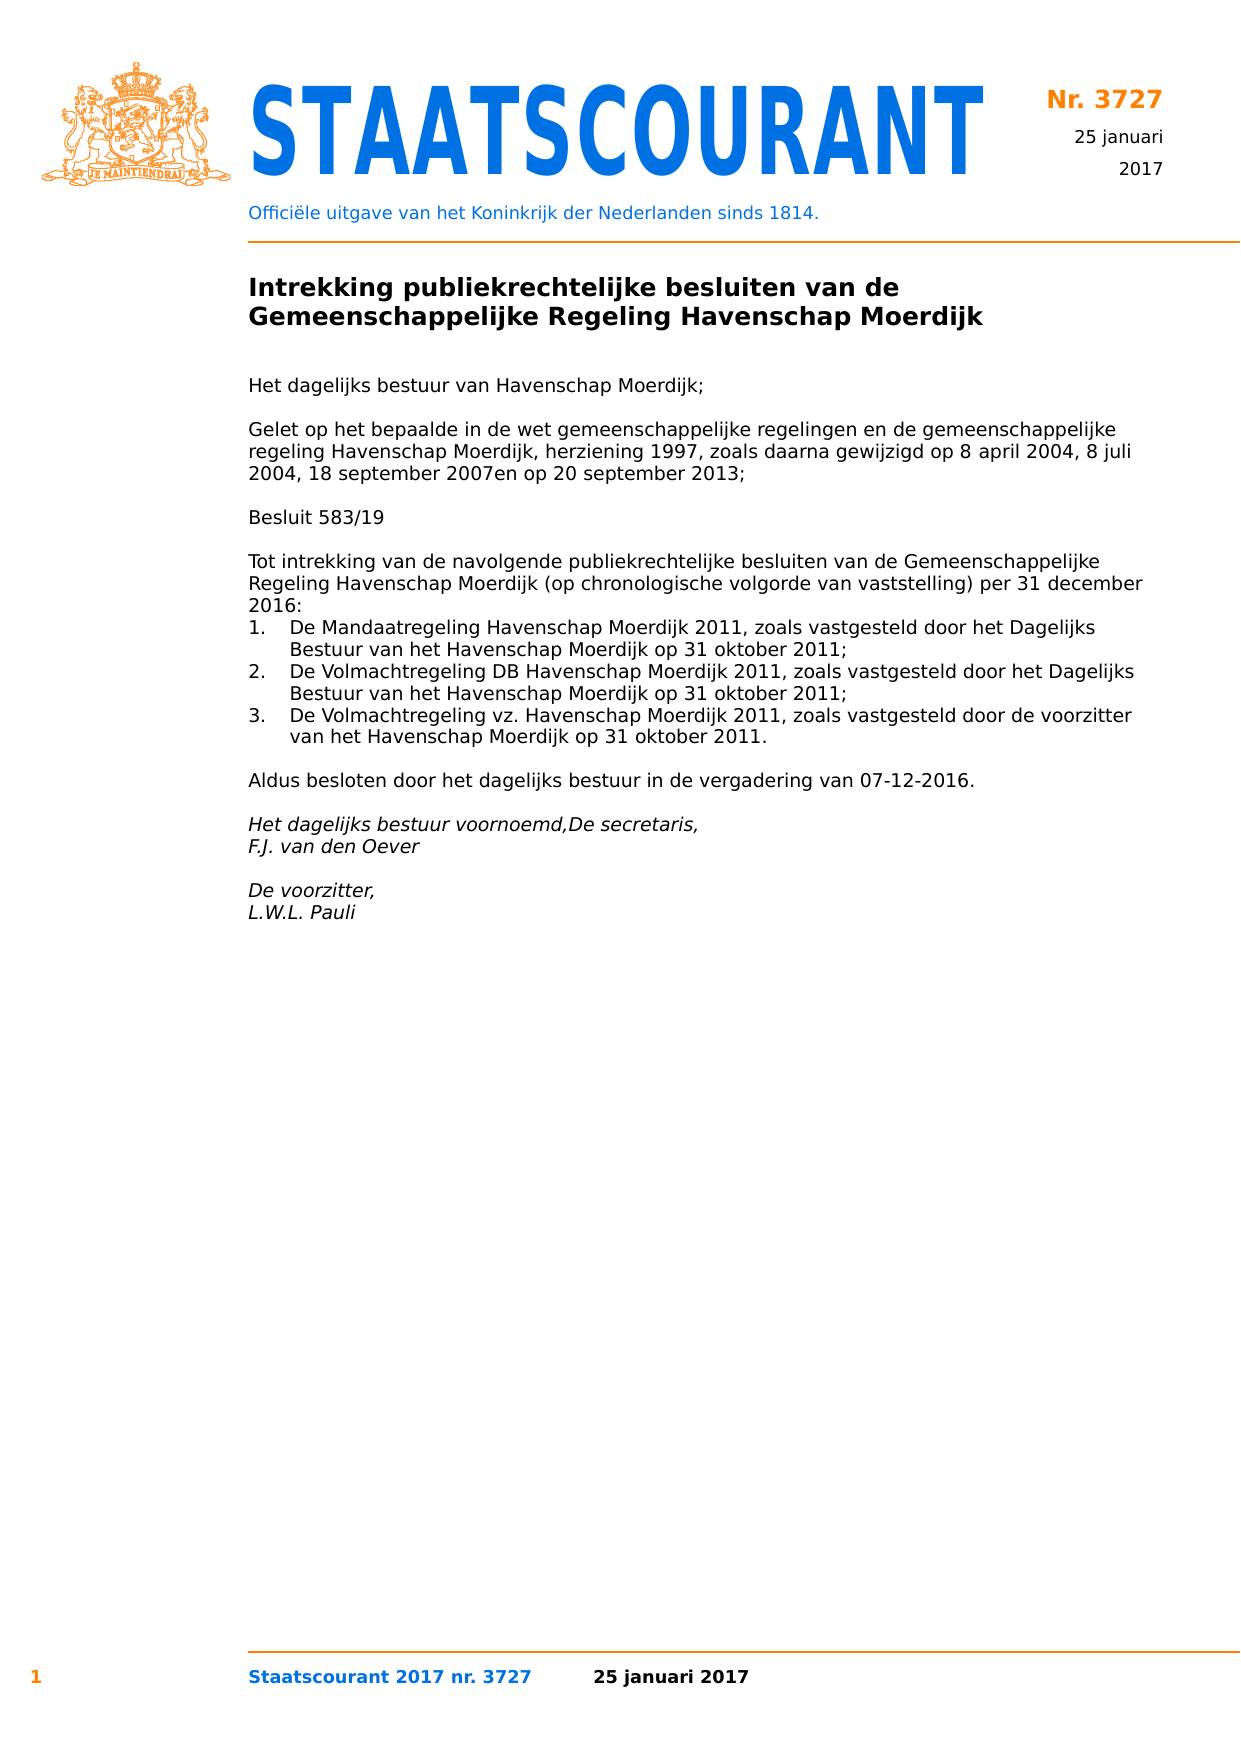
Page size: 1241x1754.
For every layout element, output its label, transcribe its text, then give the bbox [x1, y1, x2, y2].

table_cell 25 januari [998, 121, 1240, 153]
text 2. De Volmachtregeling DB Havenschap Moerdijk 2011, zoals vastgesteld door het Dagelijks Bestuur van het Havenschap Moerdijk op 31 oktober 2011; [248, 661, 1163, 704]
text Het dagelijks bestuur van Havenschap Moerdijk; [248, 375, 1163, 397]
text Besluit 583/19 [248, 507, 1163, 529]
table_header [25, 62, 248, 241]
subtitle Intrekking publiekrechtelijke besluiten van de Gemeenschappelijke Regeling Havenschap Moerdijk [248, 273, 1163, 331]
text Aldus besloten door het dagelijks bestuur in de vergadering van 07-12-2016. [248, 770, 1163, 792]
text Tot intrekking van de navolgende publiekrechtelijke besluiten van de Gemeenschappelijke Regeling Havenschap Moerdijk (op chronologische volgorde van vaststelling) per 31 december 2016: [248, 551, 1163, 617]
text 3. De Volmachtregeling vz. Havenschap Moerdijk 2011, zoals vastgesteld door de voorzitter van het Havenschap Moerdijk op 31 oktober 2011. [248, 704, 1163, 748]
picture [41, 62, 231, 186]
text 1. De Mandaatregeling Havenschap Moerdijk 2011, zoals vastgesteld door het Dagelijks Bestuur van het Havenschap Moerdijk op 31 oktober 2011; [248, 617, 1163, 661]
text Gelet op het bepaalde in de wet gemeenschappelijke regelingen en de gemeenschappelijke regeling Havenschap Moerdijk, herziening 1997, zoals daarna gewijzigd op 8 april 2004, 8 juli 2004, 18 september 2007en op 20 september 2013; [248, 419, 1163, 485]
table_cell 2017 [998, 153, 1240, 203]
table_header STAATSCOURANT [248, 62, 998, 203]
text Het dagelijks bestuur voornoemd,De secretaris, F.J. van den Oever [248, 814, 1163, 858]
table_header Nr. 3727 [998, 62, 1240, 121]
text De voorzitter, L.W.L. Pauli [248, 880, 1163, 924]
table_cell Officiële uitgave van het Koninkrijk der Nederlanden sinds 1814. [248, 203, 1240, 241]
